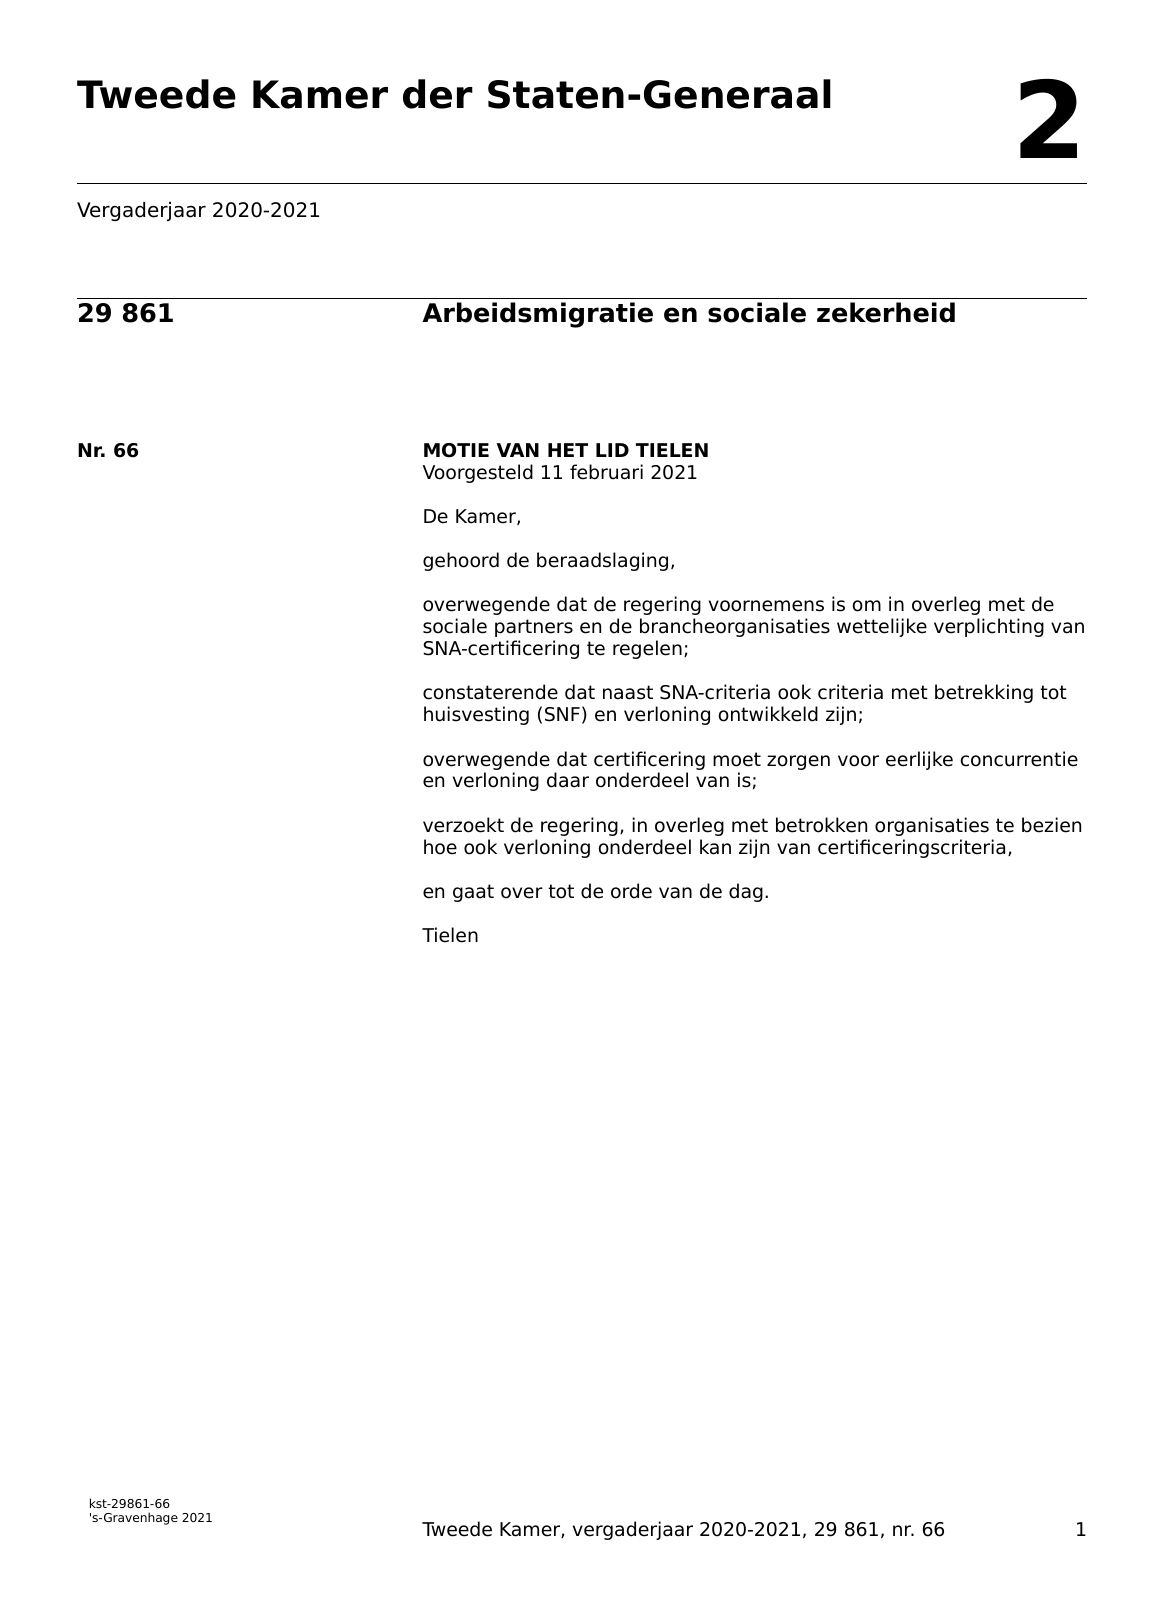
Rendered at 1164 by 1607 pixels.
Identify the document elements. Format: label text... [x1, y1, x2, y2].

text verzoekt de regering, in overleg met betrokken organisaties te bezien hoe ook verloning onderdeel kan zijn van certificeringscriteria, [422, 814, 1087, 858]
table_cell Vergaderjaar 2020-2021 [77, 184, 1087, 298]
text 's-Gravenhage 2021 [88, 1511, 323, 1525]
text overwegende dat de regering voornemens is om in overleg met de sociale partners en de brancheorganisaties wettelijke verplichting van SNA-certificering te regelen; [422, 594, 1087, 660]
text kst-29861-66 [88, 1497, 323, 1511]
text Tielen [422, 925, 1087, 947]
text De Kamer, [422, 506, 1087, 528]
text constaterende dat naast SNA-criteria ook criteria met betrekking tot huisvesting (SNF) en verloning ontwikkeld zijn; [422, 682, 1087, 726]
subtitle Nr. 66 MOTIE VAN HET LID TIELEN [77, 440, 1087, 462]
table_header 2 [886, 59, 1087, 183]
text en gaat over tot de orde van de dag. [422, 881, 1087, 903]
text Voorgesteld 11 februari 2021 [422, 462, 1087, 484]
table_header Tweede Kamer der Staten-Generaal [77, 59, 886, 183]
subtitle 29 861 Arbeidsmigratie en sociale zekerheid [77, 299, 1087, 329]
text overwegende dat certificering moet zorgen voor eerlijke concurrentie en verloning daar onderdeel van is; [422, 748, 1087, 792]
text gehoord de beraadslaging, [422, 550, 1087, 572]
